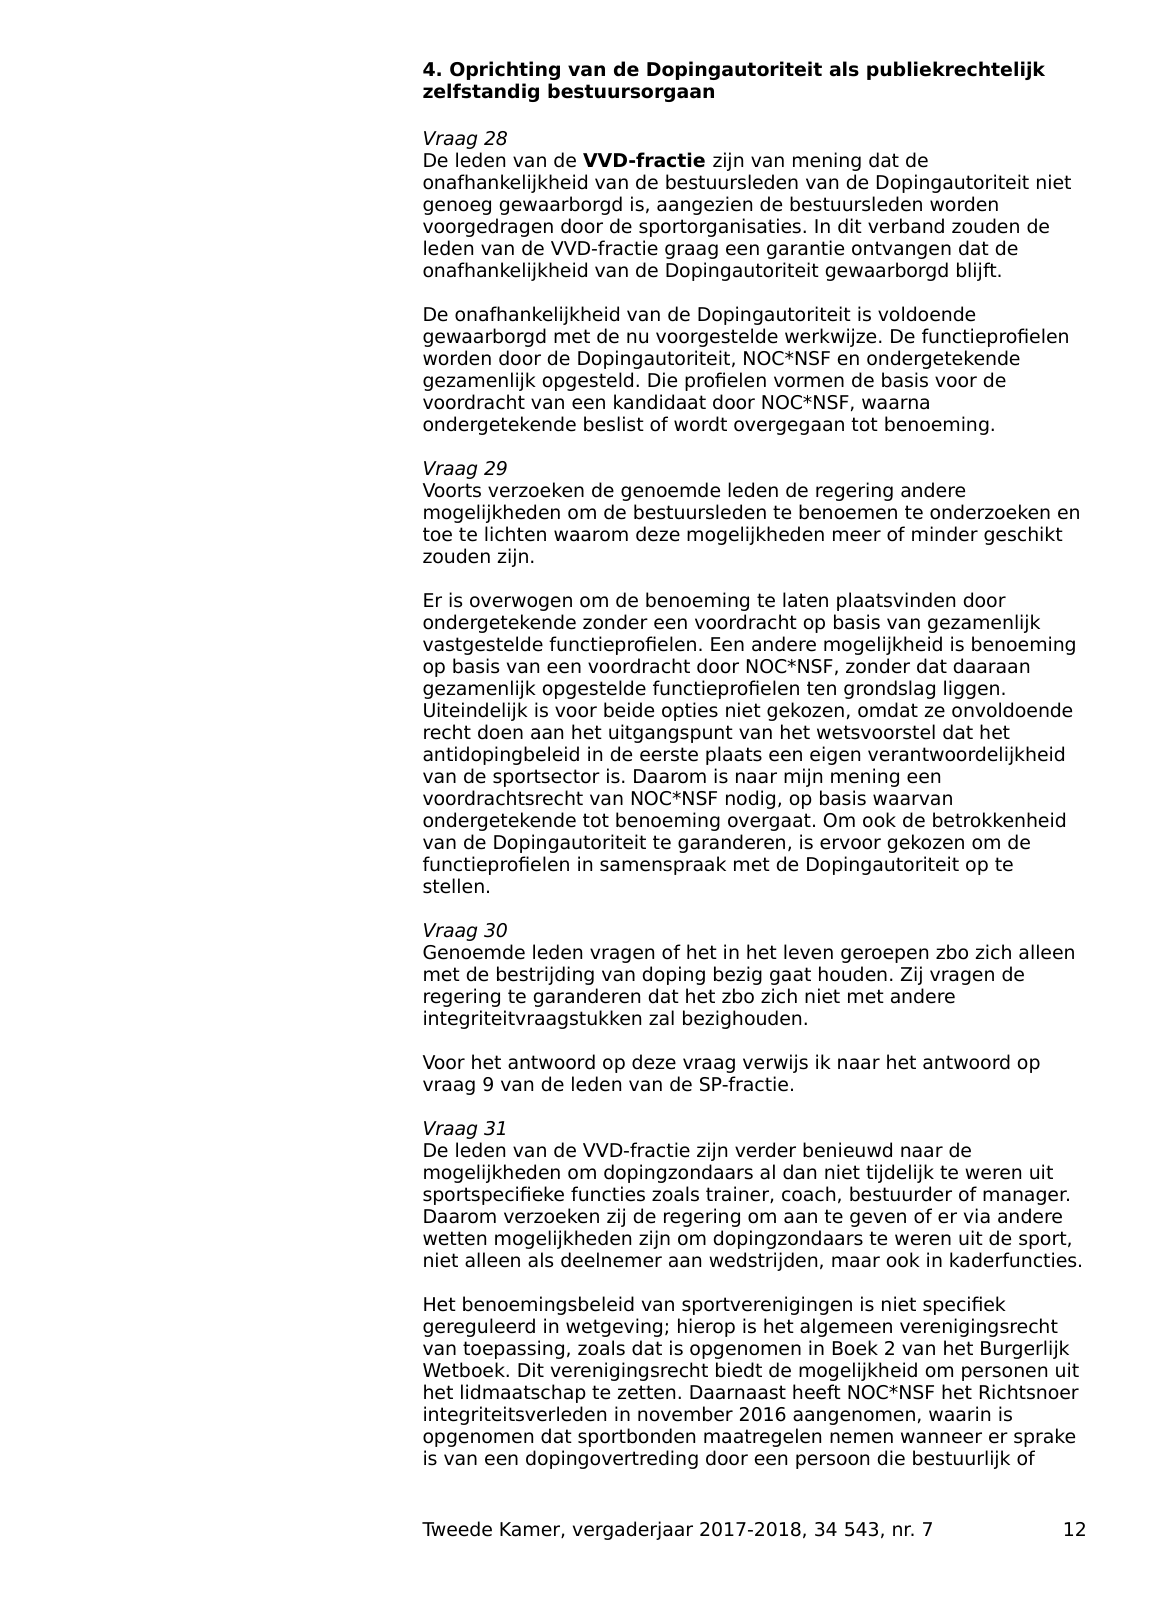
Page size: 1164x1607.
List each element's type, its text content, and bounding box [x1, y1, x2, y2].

text Vraag 31 [422, 1118, 1087, 1140]
text De leden van de VVD-fractie zijn verder benieuwd naar de mogelijkheden om dopingzondaars al dan niet tijdelijk te weren uit sportspecifieke functies zoals trainer, coach, bestuurder of manager. Daarom verzoeken zij de regering om aan te geven of er via andere wetten mogelijkheden zijn om dopingzondaars te weren uit de sport, niet alleen als deelnemer aan wedstrijden, maar ook in kaderfuncties. [422, 1140, 1087, 1272]
text Vraag 30 [422, 920, 1087, 942]
text Voorts verzoeken de genoemde leden de regering andere mogelijkheden om de bestuursleden te benoemen te onderzoeken en toe te lichten waarom deze mogelijkheden meer of minder geschikt zouden zijn. [422, 480, 1087, 568]
text Vraag 28 [422, 128, 1087, 150]
text De onafhankelijkheid van de Dopingautoriteit is voldoende gewaarborgd met de nu voorgestelde werkwijze. De functieprofielen worden door de Dopingautoriteit, NOC*NSF en ondergetekende gezamenlijk opgesteld. Die profielen vormen de basis voor de voordracht van een kandidaat door NOC*NSF, waarna ondergetekende beslist of wordt overgegaan tot benoeming. [422, 304, 1087, 436]
text Voor het antwoord op deze vraag verwijs ik naar het antwoord op vraag 9 van de leden van de SP-fractie. [422, 1052, 1087, 1096]
text De leden van de VVD-fractie zijn van mening dat de onafhankelijkheid van de bestuursleden van de Dopingautoriteit niet genoeg gewaarborgd is, aangezien de bestuursleden worden voorgedragen door de sportorganisaties. In dit verband zouden de leden van de VVD-fractie graag een garantie ontvangen dat de onafhankelijkheid van de Dopingautoriteit gewaarborgd blijft. [422, 150, 1087, 282]
text Er is overwogen om de benoeming te laten plaatsvinden door ondergetekende zonder een voordracht op basis van gezamenlijk vastgestelde functieprofielen. Een andere mogelijkheid is benoeming op basis van een voordracht door NOC*NSF, zonder dat daaraan gezamenlijk opgestelde functieprofielen ten grondslag liggen. Uiteindelijk is voor beide opties niet gekozen, omdat ze onvoldoende recht doen aan het uitgangspunt van het wetsvoorstel dat het antidopingbeleid in de eerste plaats een eigen verantwoordelijkheid van de sportsector is. Daarom is naar mijn mening een voordrachtsrecht van NOC*NSF nodig, op basis waarvan ondergetekende tot benoeming overgaat. Om ook de betrokkenheid van de Dopingautoriteit te garanderen, is ervoor gekozen om de functieprofielen in samenspraak met de Dopingautoriteit op te stellen. [422, 590, 1087, 898]
text Vraag 29 [422, 458, 1087, 480]
text Genoemde leden vragen of het in het leven geroepen zbo zich alleen met de bestrijding van doping bezig gaat houden. Zij vragen de regering te garanderen dat het zbo zich niet met andere integriteitvraagstukken zal bezighouden. [422, 942, 1087, 1030]
text Het benoemingsbeleid van sportverenigingen is niet specifiek gereguleerd in wetgeving; hierop is het algemeen verenigingsrecht van toepassing, zoals dat is opgenomen in Boek 2 van het Burgerlijk Wetboek. Dit verenigingsrecht biedt de mogelijkheid om personen uit het lidmaatschap te zetten. Daarnaast heeft NOC*NSF het Richtsnoer integriteitsverleden in november 2016 aangenomen, waarin is opgenomen dat sportbonden maatregelen nemen wanneer er sprake is van een dopingovertreding door een persoon die bestuurlijk of [422, 1294, 1087, 1470]
subtitle 4. Oprichting van de Dopingautoriteit als publiekrechtelijk zelfstandig bestuursorgaan [422, 59, 1087, 103]
